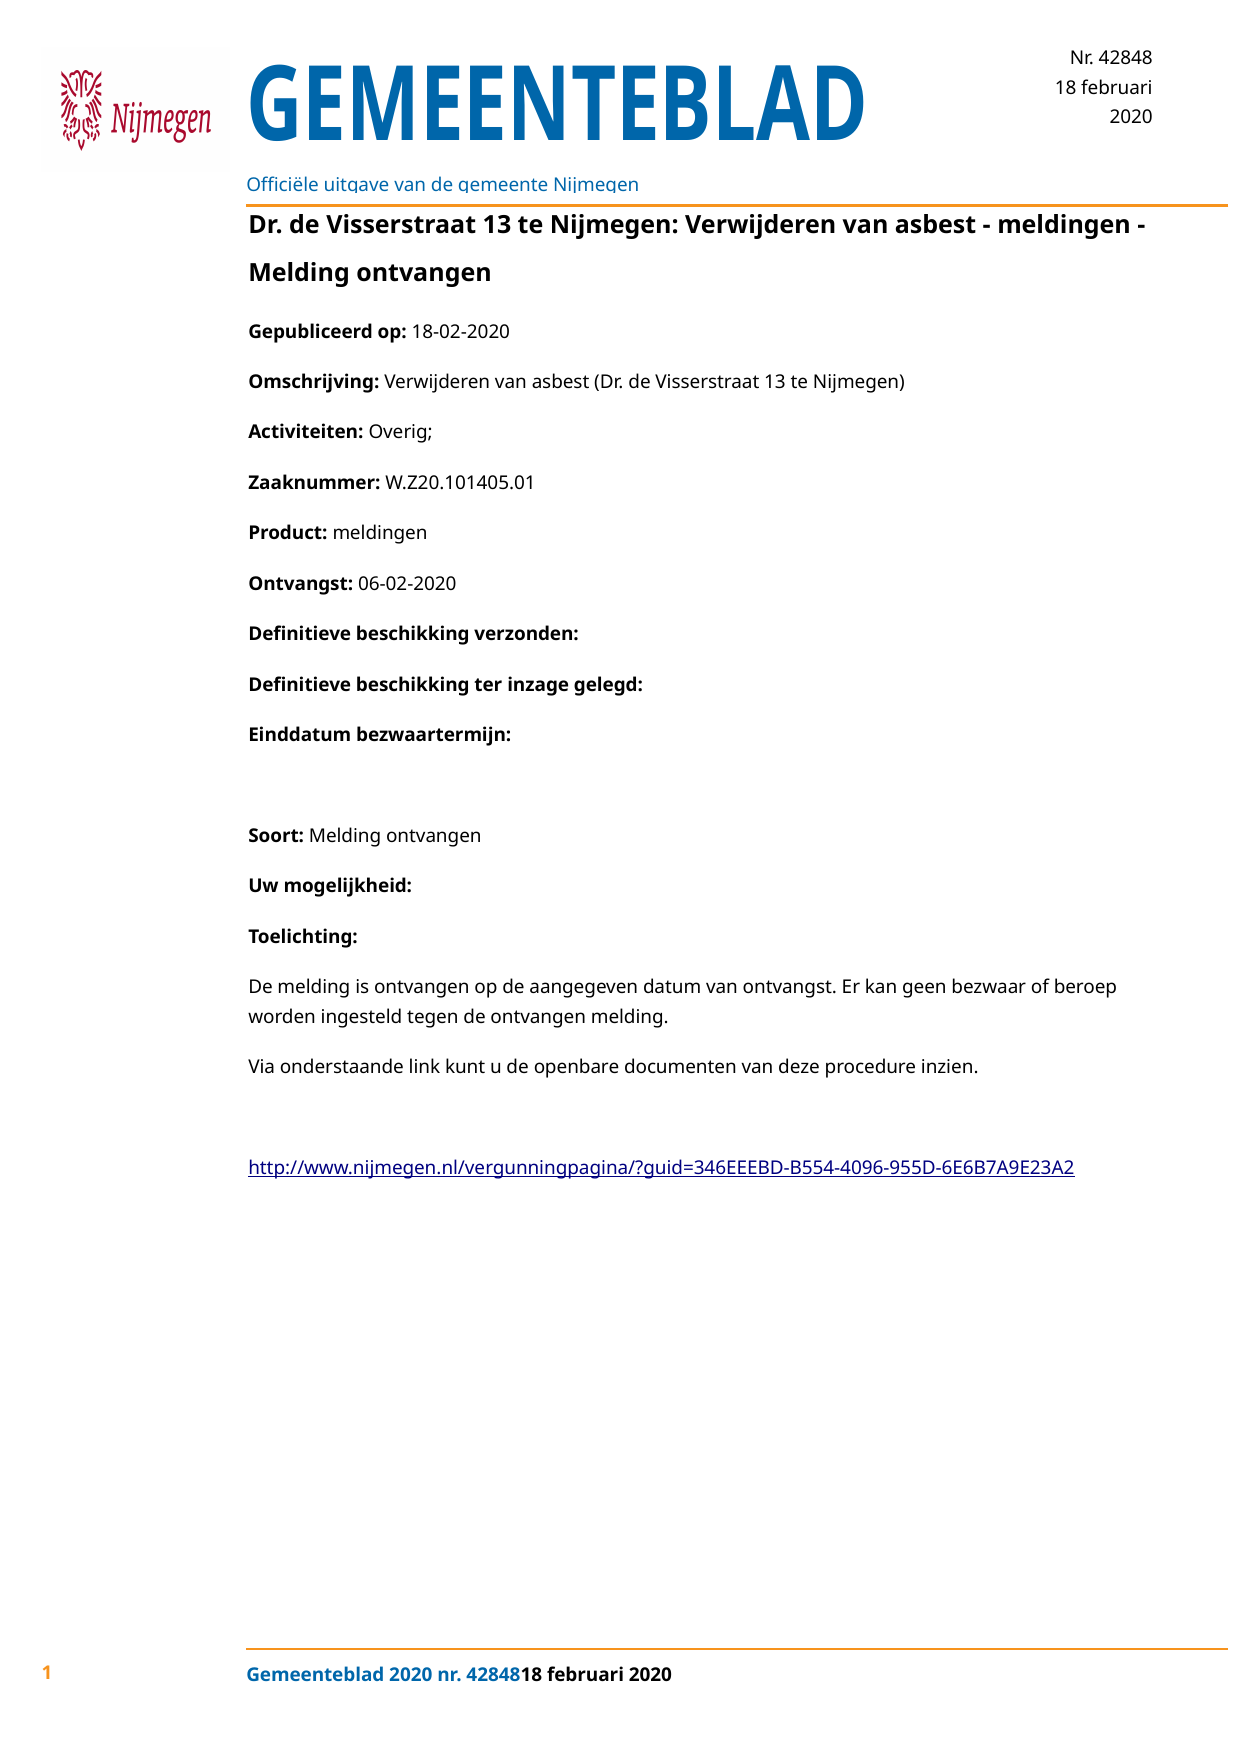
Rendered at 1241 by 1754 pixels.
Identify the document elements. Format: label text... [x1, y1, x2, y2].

text Toelichting: [248, 923, 1152, 949]
text De melding is ontvangen op de aangegeven datum van ontvangst. Er kan geen bezwaar of beroep worden ingesteld tegen de ontvangen melding. [248, 973, 1152, 1029]
text Soort: Melding ontvangen [248, 822, 1152, 848]
text Omschrijving: Verwijderen van asbest (Dr. de Visserstraat 13 te Nijmegen) [248, 368, 1152, 394]
text Ontvangst: 06-02-2020 [248, 570, 1152, 596]
text Activiteiten: Overig; [248, 419, 1152, 444]
text Definitieve beschikking verzonden: [248, 620, 1152, 646]
picture [41, 47, 231, 172]
text Gepubliceerd op: 18-02-2020 [248, 318, 1152, 344]
text Definitieve beschikking ter inzage gelegd: [248, 671, 1152, 697]
text Via onderstaande link kunt u de openbare documenten van deze procedure inzien. [248, 1053, 1152, 1079]
text http://www.nijmegen.nl/vergunningpagina/?guid=346EEEBD-B554-4096-955D-6E6B7A9E23A2 [248, 1154, 1152, 1180]
text Zaaknummer: W.Z20.101405.01 [248, 469, 1152, 495]
text Uw mogelijkheid: [248, 872, 1152, 898]
text Dr. de Visserstraat 13 te Nijmegen: Verwijderen van asbest - meldingen - Melding ontvangen [248, 207, 1152, 288]
text Einddatum bezwaartermijn: [248, 721, 1152, 747]
text Product: meldingen [248, 519, 1152, 545]
